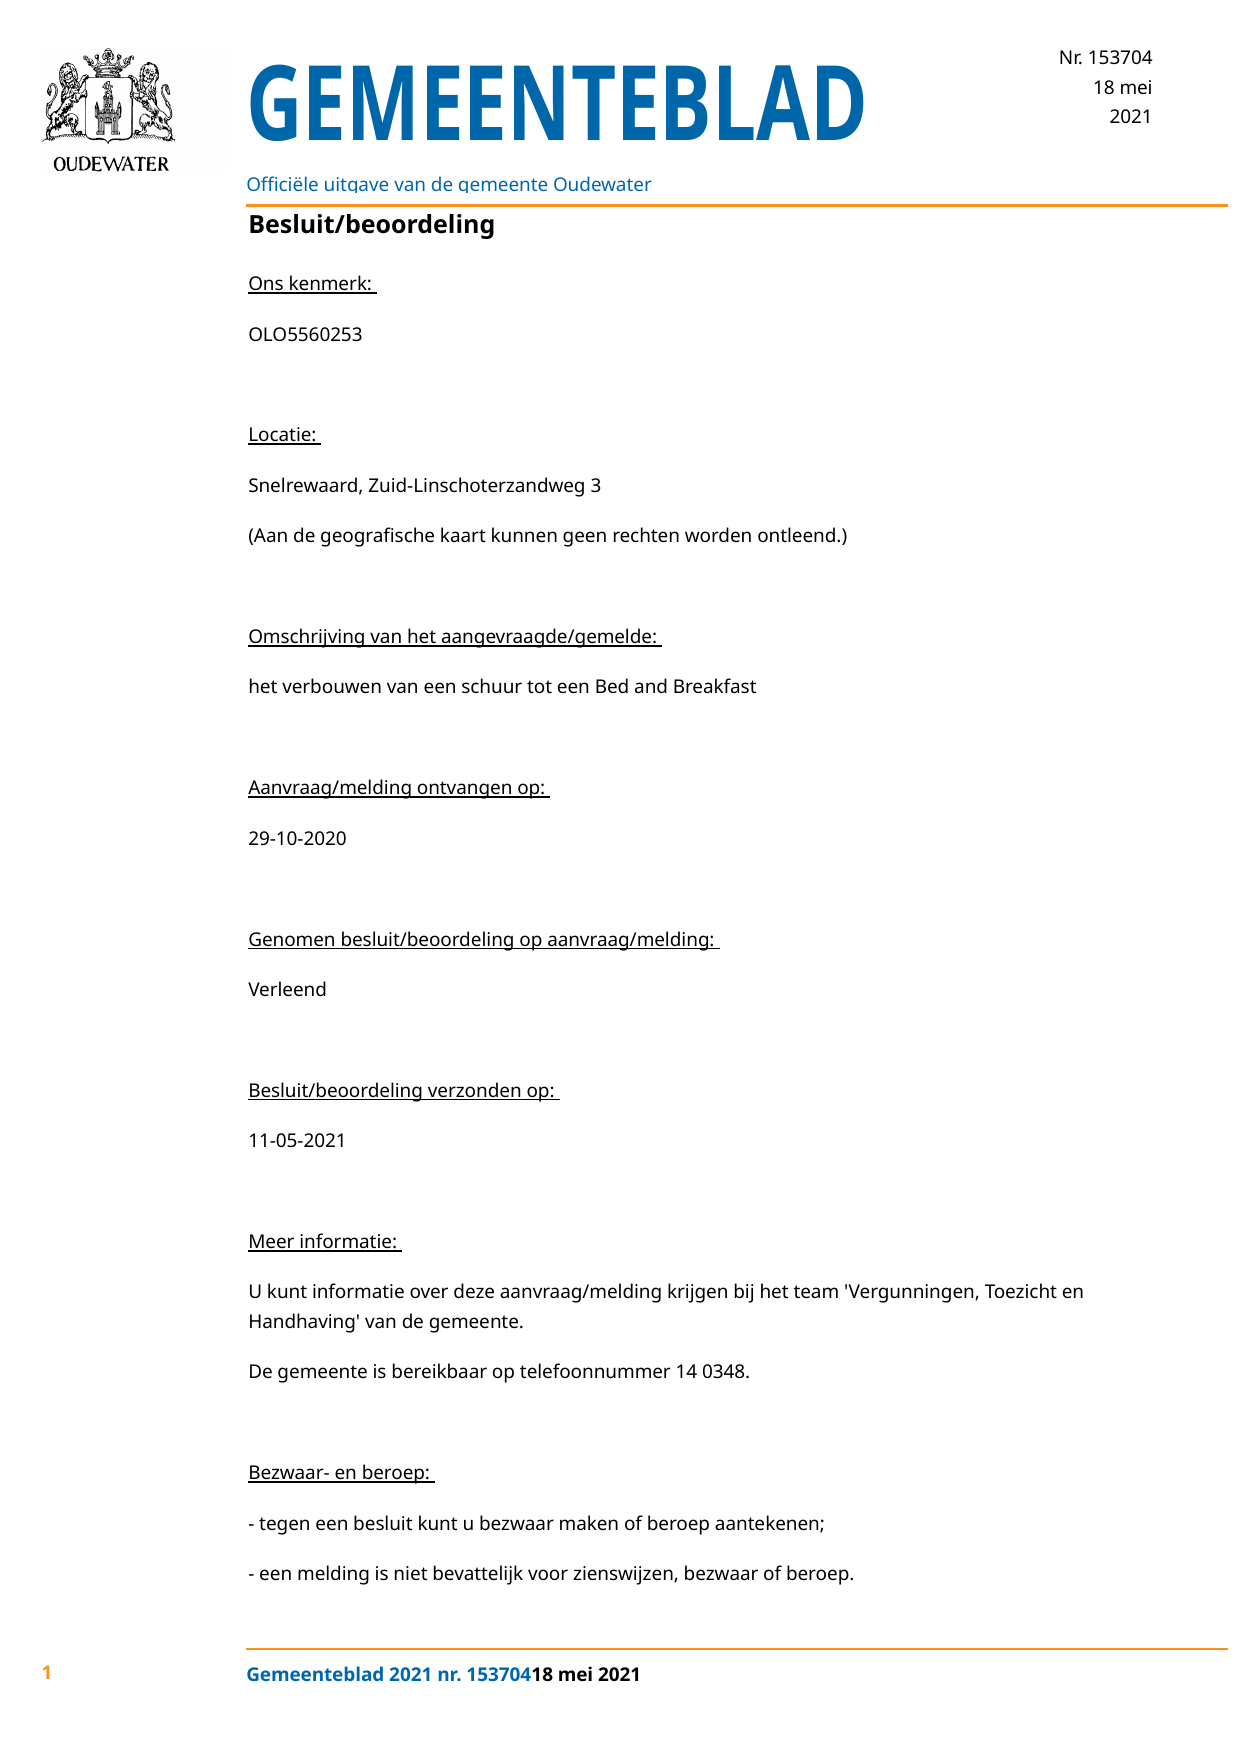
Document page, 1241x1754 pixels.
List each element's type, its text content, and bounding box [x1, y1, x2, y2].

text - een melding is niet bevattelijk voor zienswijzen, bezwaar of beroep. [248, 1560, 1152, 1586]
text het verbouwen van een schuur tot een Bed and Breakfast [248, 674, 1152, 699]
text Snelrewaard, Zuid-Linschoterzandweg 3 [248, 472, 1152, 498]
text Meer informatie: [248, 1228, 1152, 1254]
text U kunt informatie over deze aanvraag/melding krijgen bij het team 'Vergunningen, Toezicht en Handhaving' van de gemeente. [248, 1279, 1152, 1334]
text 29-10-2020 [248, 825, 1152, 851]
text - tegen een besluit kunt u bezwaar maken of beroep aantekenen; [248, 1510, 1152, 1536]
text Bezwaar- en beroep: [248, 1459, 1152, 1485]
picture [41, 47, 231, 172]
text De gemeente is bereikbaar op telefoonnummer 14 0348. [248, 1359, 1152, 1384]
text Besluit/beoordeling verzonden op: [248, 1077, 1152, 1103]
text Aanvraag/melding ontvangen op: [248, 774, 1152, 800]
text Locatie: [248, 422, 1152, 447]
text Genomen besluit/beoordeling op aanvraag/melding: [248, 926, 1152, 951]
text 11-05-2021 [248, 1127, 1152, 1153]
text Verleend [248, 976, 1152, 1002]
text Omschrijving van het aangevraagde/gemelde: [248, 623, 1152, 649]
text (Aan de geografische kaart kunnen geen rechten worden ontleend.) [248, 522, 1152, 548]
text Besluit/beoordeling [248, 207, 1152, 241]
text Ons kenmerk: [248, 270, 1152, 296]
text OLO5560253 [248, 321, 1152, 346]
